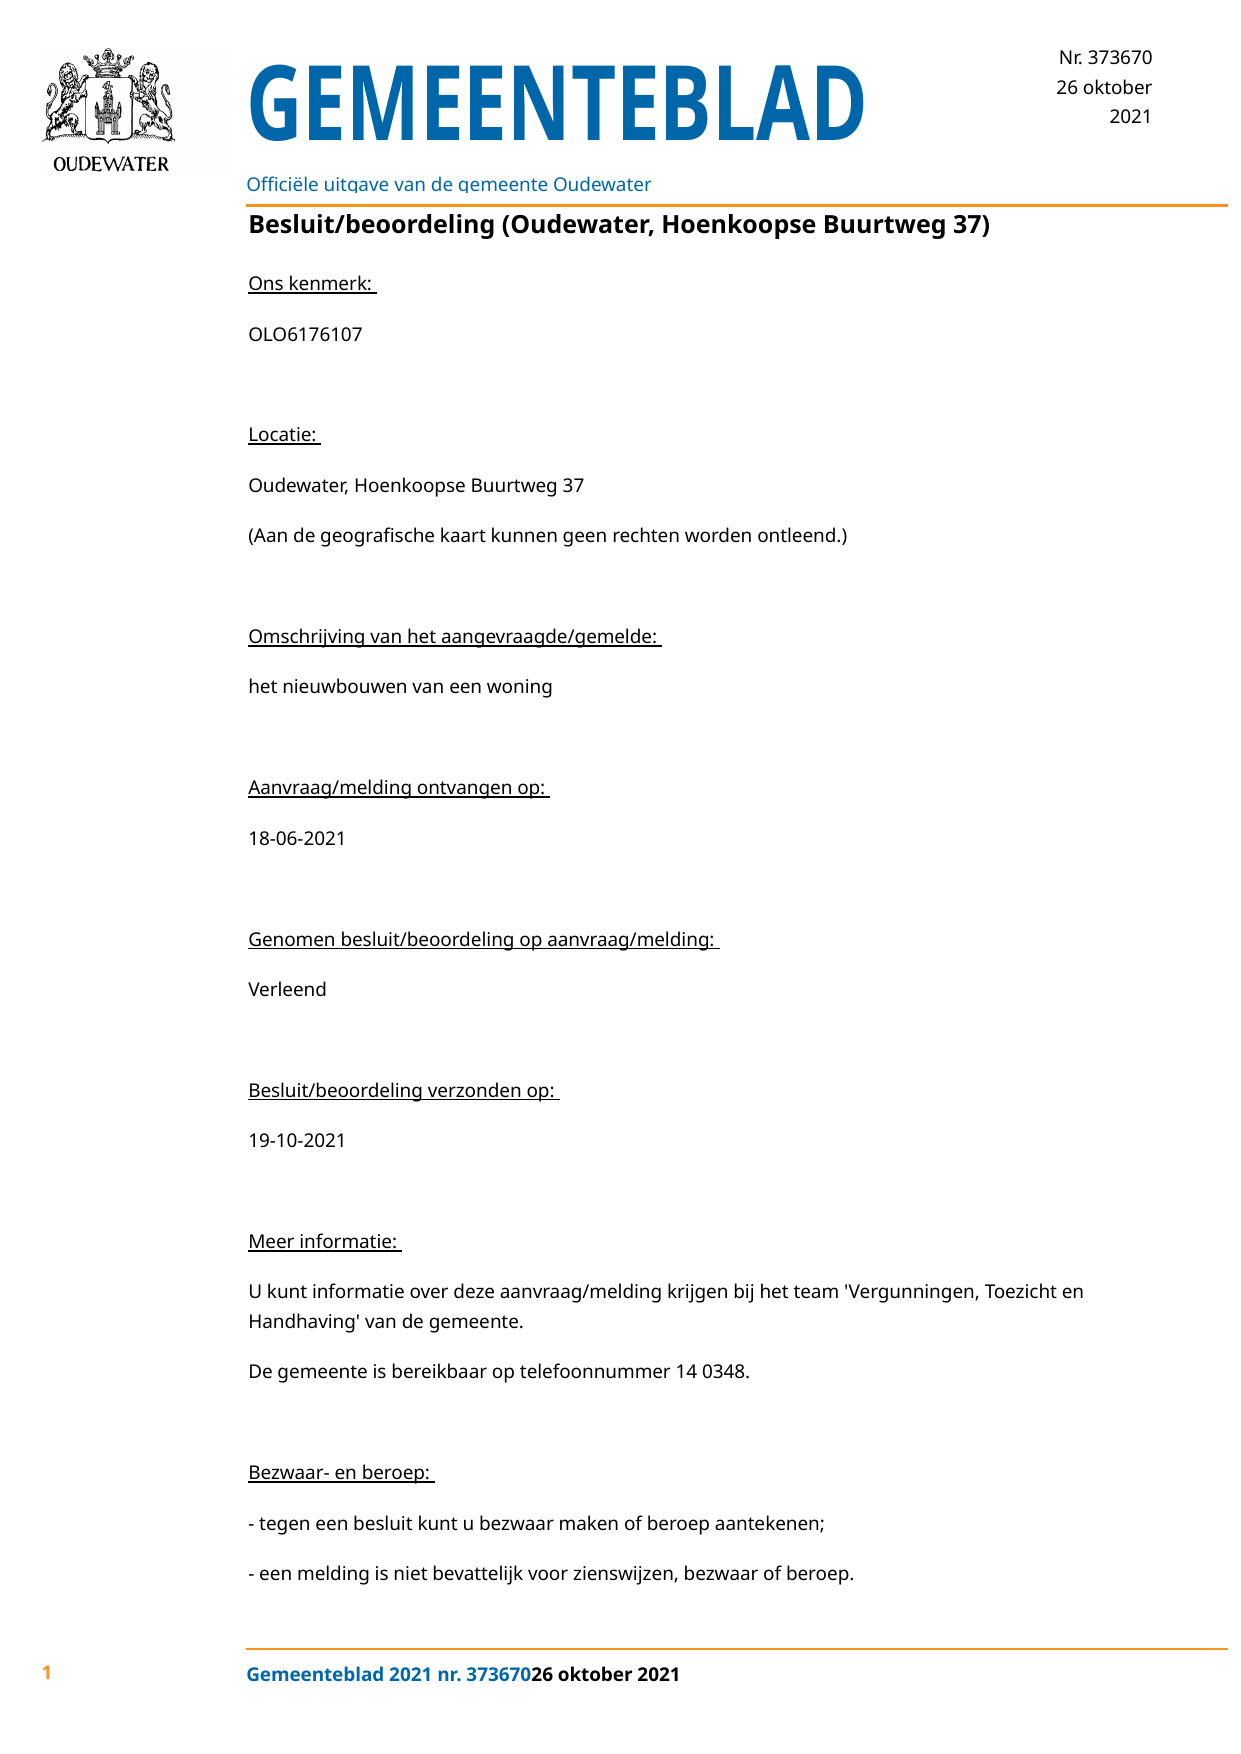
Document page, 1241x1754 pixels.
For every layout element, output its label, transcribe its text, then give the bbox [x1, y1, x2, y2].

text U kunt informatie over deze aanvraag/melding krijgen bij het team 'Vergunningen, Toezicht en Handhaving' van de gemeente. [248, 1279, 1152, 1334]
text Oudewater, Hoenkoopse Buurtweg 37 [248, 472, 1152, 498]
text Besluit/beoordeling verzonden op: [248, 1077, 1152, 1103]
text 19-10-2021 [248, 1127, 1152, 1153]
picture [41, 47, 231, 172]
text Ons kenmerk: [248, 270, 1152, 296]
text Locatie: [248, 422, 1152, 447]
text - een melding is niet bevattelijk voor zienswijzen, bezwaar of beroep. [248, 1560, 1152, 1586]
text Bezwaar- en beroep: [248, 1459, 1152, 1485]
text Besluit/beoordeling (Oudewater, Hoenkoopse Buurtweg 37) [248, 207, 1152, 241]
text het nieuwbouwen van een woning [248, 674, 1152, 699]
text Omschrijving van het aangevraagde/gemelde: [248, 623, 1152, 649]
text Genomen besluit/beoordeling op aanvraag/melding: [248, 926, 1152, 951]
text Aanvraag/melding ontvangen op: [248, 774, 1152, 800]
text OLO6176107 [248, 321, 1152, 346]
text Verleend [248, 976, 1152, 1002]
text De gemeente is bereikbaar op telefoonnummer 14 0348. [248, 1359, 1152, 1384]
text - tegen een besluit kunt u bezwaar maken of beroep aantekenen; [248, 1510, 1152, 1536]
text (Aan de geografische kaart kunnen geen rechten worden ontleend.) [248, 522, 1152, 548]
text Meer informatie: [248, 1228, 1152, 1254]
text 18-06-2021 [248, 825, 1152, 851]
